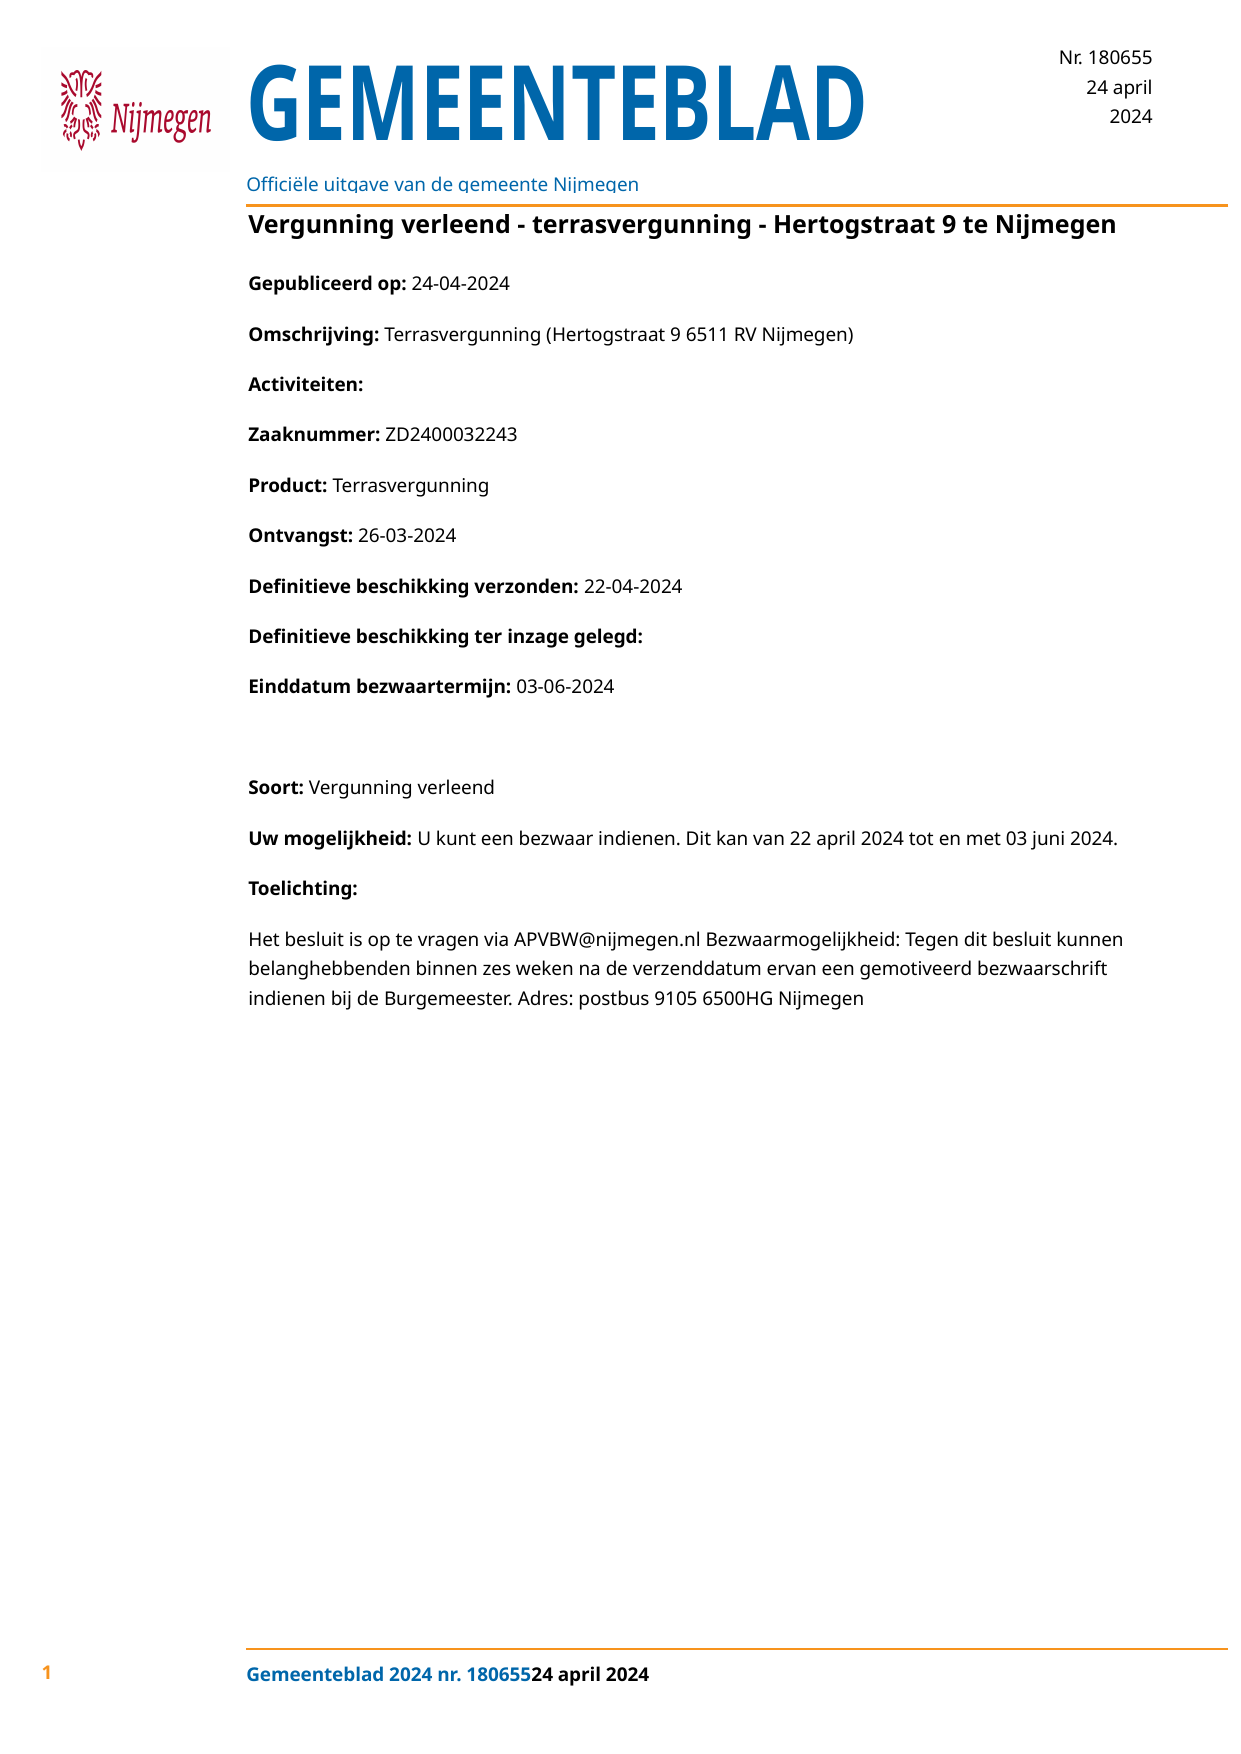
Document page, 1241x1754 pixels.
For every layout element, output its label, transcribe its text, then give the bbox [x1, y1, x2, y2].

text Definitieve beschikking ter inzage gelegd: [248, 623, 1152, 649]
text Soort: Vergunning verleend [248, 774, 1152, 800]
text Gepubliceerd op: 24-04-2024 [248, 270, 1152, 296]
text Zaaknummer: ZD2400032243 [248, 422, 1152, 447]
text Toelichting: [248, 875, 1152, 901]
text Definitieve beschikking verzonden: 22-04-2024 [248, 573, 1152, 598]
text Uw mogelijkheid: U kunt een bezwaar indienen. Dit kan van 22 april 2024 tot en met 03 juni 2024. [248, 825, 1152, 851]
text Vergunning verleend - terrasvergunning - Hertogstraat 9 te Nijmegen [248, 207, 1152, 241]
text Product: Terrasvergunning [248, 472, 1152, 498]
text Omschrijving: Terrasvergunning (Hertogstraat 9 6511 RV Nijmegen) [248, 321, 1152, 346]
picture [41, 47, 231, 172]
text Activiteiten: [248, 371, 1152, 397]
text Ontvangst: 26-03-2024 [248, 522, 1152, 548]
text Het besluit is op te vragen via APVBW@nijmegen.nl Bezwaarmogelijkheid: Tegen dit besluit kunnen belanghebbenden binnen zes weken na de verzenddatum ervan een gemotiveerd bezwaarschrift indienen bij de Burgemeester. Adres: postbus 9105 6500HG Nijmegen [248, 926, 1152, 1011]
text Einddatum bezwaartermijn: 03-06-2024 [248, 674, 1152, 699]
